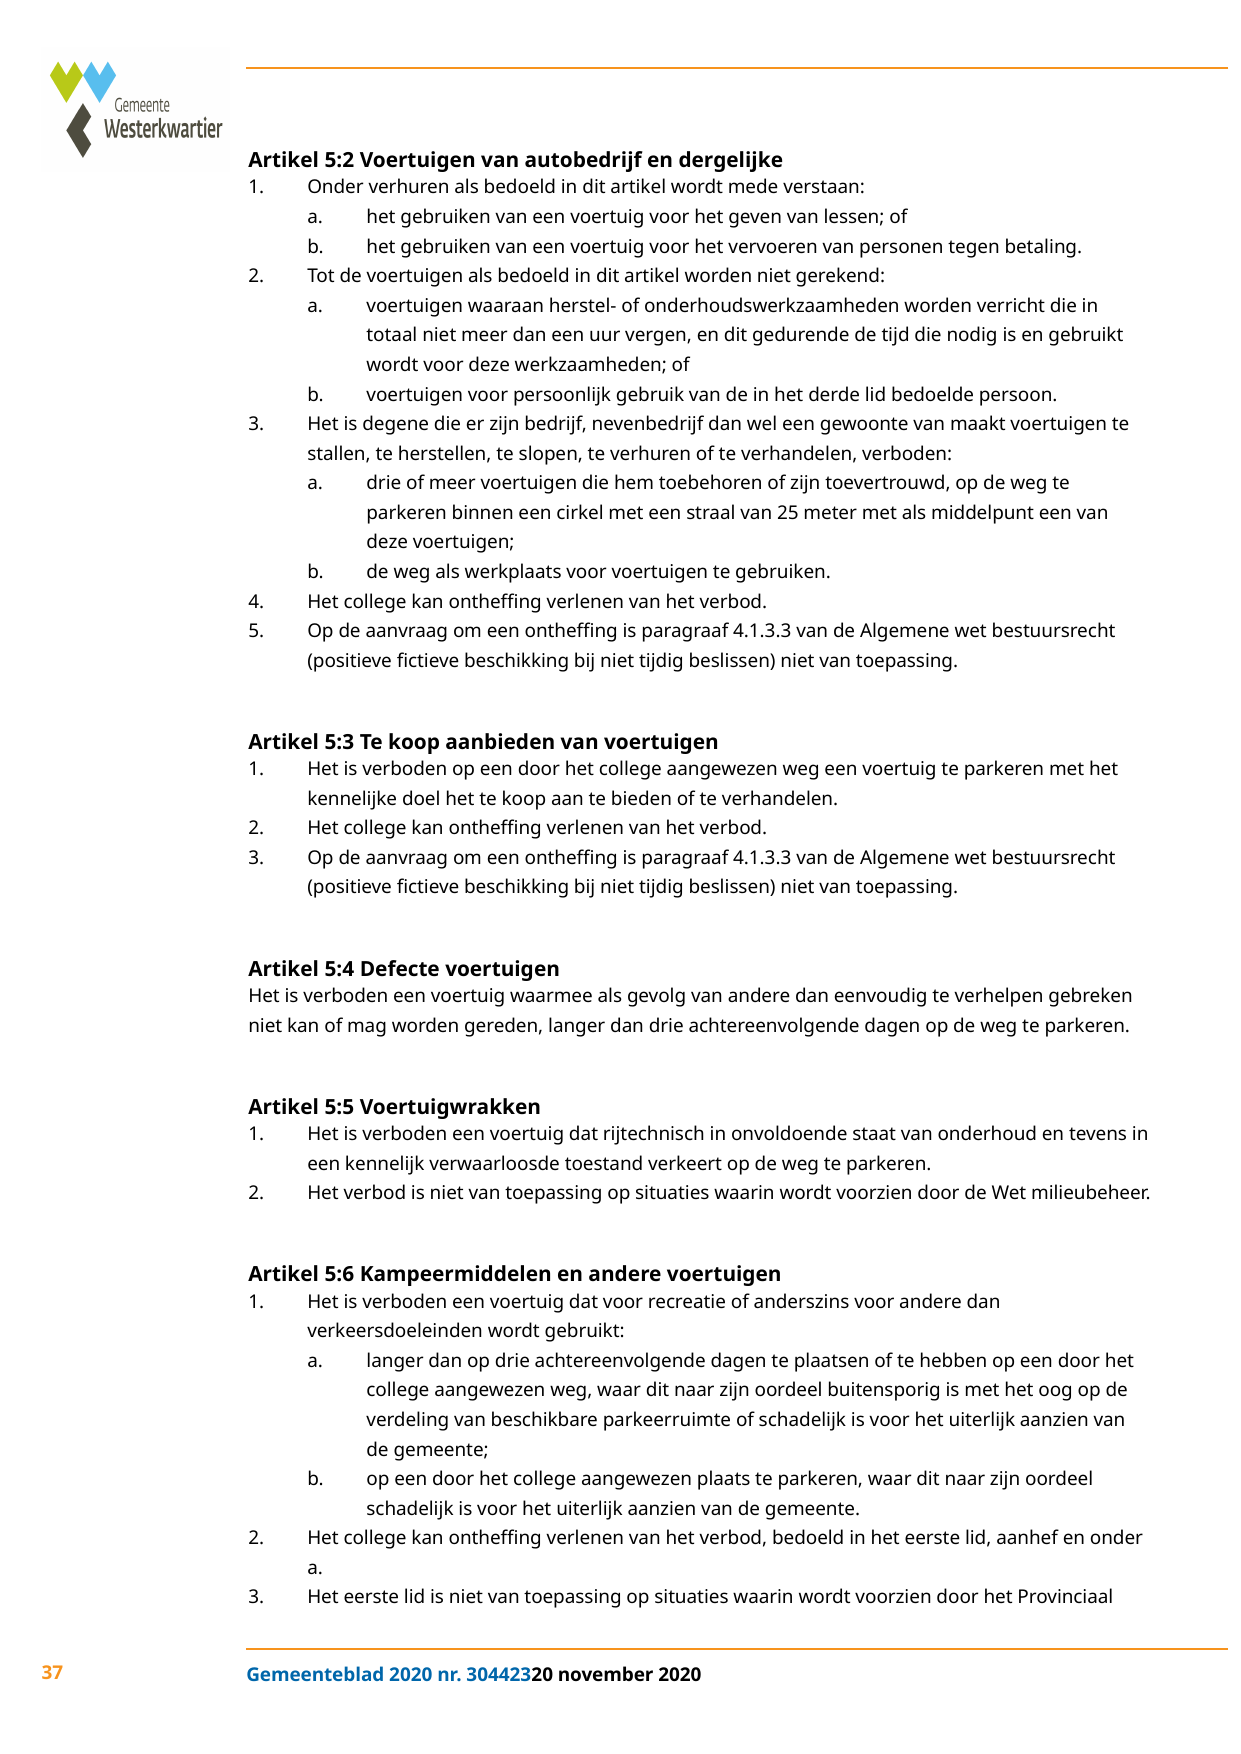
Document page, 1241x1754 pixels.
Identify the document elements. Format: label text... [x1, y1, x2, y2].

list Het college kan ontheffing verlenen van het verbod, bedoeld in het eerste lid, aanhef en onder a. [248, 1524, 1152, 1580]
list het gebruiken van een voertuig voor het geven van lessen; of [307, 203, 1152, 229]
text Artikel 5:4 Defecte voertuigen [248, 954, 1152, 982]
list op een door het college aangewezen plaats te parkeren, waar dit naar zijn oordeel schadelijk is voor het uiterlijk aanzien van de gemeente. [307, 1465, 1152, 1521]
list voertuigen voor persoonlijk gebruik van de in het derde lid bedoelde persoon. [307, 381, 1152, 406]
list het gebruiken van een voertuig voor het vervoeren van personen tegen betaling. [307, 233, 1152, 258]
list Onder verhuren als bedoeld in dit artikel wordt mede verstaan: [248, 174, 1152, 199]
list Het verbod is niet van toepassing op situaties waarin wordt voorzien door de Wet milieubeheer. [248, 1179, 1152, 1205]
picture [41, 47, 231, 172]
list drie of meer voertuigen die hem toebehoren of zijn toevertrouwd, op de weg te parkeren binnen een cirkel met een straal van 25 meter met als middelpunt een van deze voertuigen; [307, 469, 1152, 554]
list Op de aanvraag om een ontheffing is paragraaf 4.1.3.3 van de Algemene wet bestuursrecht (positieve fictieve beschikking bij niet tijdig beslissen) niet van toepassing. [248, 844, 1152, 899]
text Artikel 5:2 Voertuigen van autobedrijf en dergelijke [248, 145, 1152, 174]
text Artikel 5:5 Voertuigwrakken [248, 1092, 1152, 1120]
list Het is degene die er zijn bedrijf, nevenbedrijf dan wel een gewoonte van maakt voertuigen te stallen, te herstellen, te slopen, te verhuren of te verhandelen, verboden: [248, 410, 1152, 466]
text Artikel 5:3 Te koop aanbieden van voertuigen [248, 727, 1152, 755]
list Het is verboden een voertuig dat voor recreatie of anderszins voor andere dan verkeersdoeleinden wordt gebruikt: [248, 1288, 1152, 1343]
list langer dan op drie achtereenvolgende dagen te plaatsen of te hebben op een door het college aangewezen weg, waar dit naar zijn oordeel buitensporig is met het oog op de verdeling van beschikbare parkeerruimte of schadelijk is voor het uiterlijk aanzien van de gemeente; [307, 1347, 1152, 1461]
text Het is verboden een voertuig waarmee als gevolg van andere dan eenvoudig te verhelpen gebreken niet kan of mag worden gereden, langer dan drie achtereenvolgende dagen op de weg te parkeren. [248, 982, 1152, 1037]
list Het is verboden op een door het college aangewezen weg een voertuig te parkeren met het kennelijke doel het te koop aan te bieden of te verhandelen. [248, 755, 1152, 811]
list Het is verboden een voertuig dat rijtechnisch in onvoldoende staat van onderhoud en tevens in een kennelijk verwaarloosde toestand verkeert op de weg te parkeren. [248, 1120, 1152, 1176]
list voertuigen waaraan herstel- of onderhoudswerkzaamheden worden verricht die in totaal niet meer dan een uur vergen, en dit gedurende de tijd die nodig is en gebruikt wordt voor deze werkzaamheden; of [307, 292, 1152, 377]
list Het college kan ontheffing verlenen van het verbod. [248, 588, 1152, 613]
list Het eerste lid is niet van toepassing op situaties waarin wordt voorzien door het Provinciaal [248, 1584, 1152, 1609]
text Artikel 5:6 Kampeermiddelen en andere voertuigen [248, 1259, 1152, 1288]
list de weg als werkplaats voor voertuigen te gebruiken. [307, 558, 1152, 584]
list Het college kan ontheffing verlenen van het verbod. [248, 814, 1152, 840]
list Tot de voertuigen als bedoeld in dit artikel worden niet gerekend: [248, 262, 1152, 288]
list Op de aanvraag om een ontheffing is paragraaf 4.1.3.3 van de Algemene wet bestuursrecht (positieve fictieve beschikking bij niet tijdig beslissen) niet van toepassing. [248, 617, 1152, 673]
